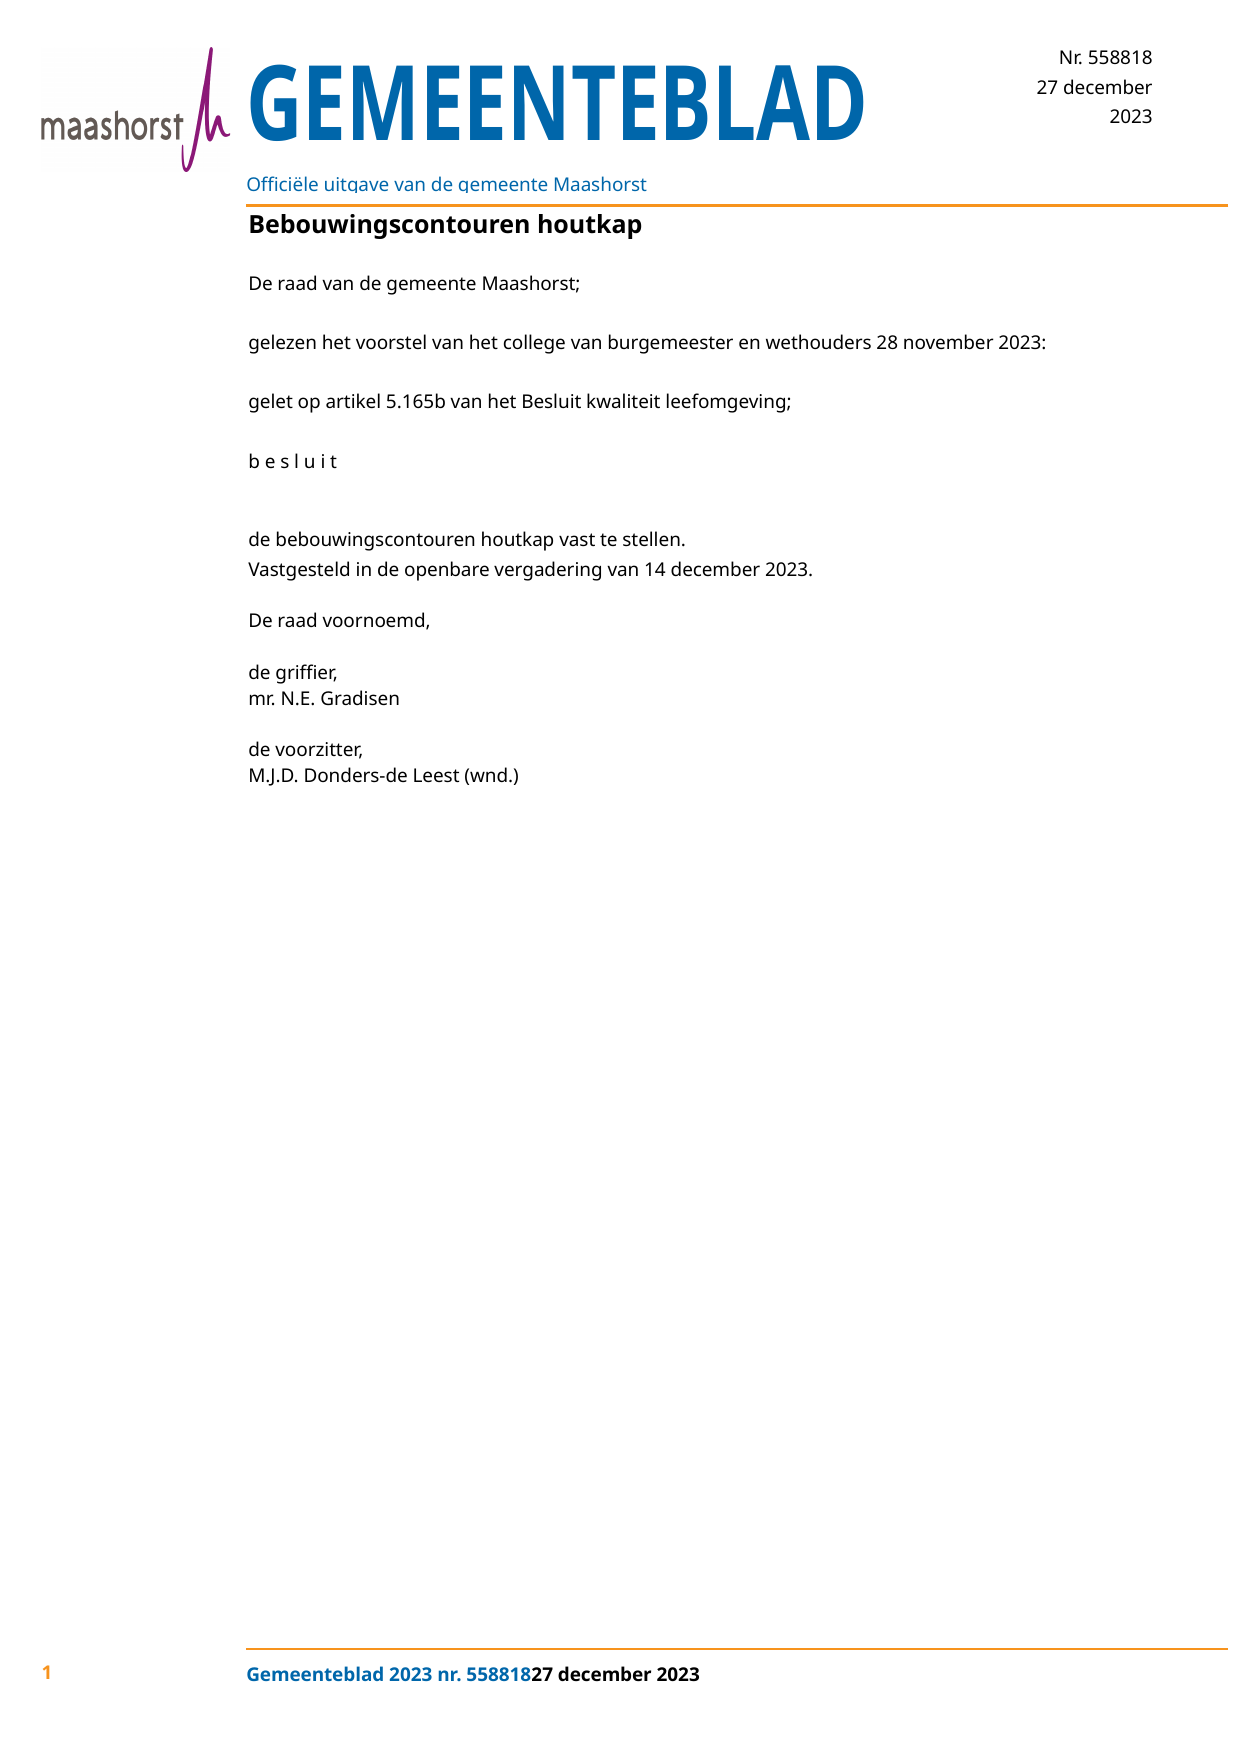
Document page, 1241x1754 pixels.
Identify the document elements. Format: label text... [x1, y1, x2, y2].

text Bebouwingscontouren houtkap [248, 207, 1152, 241]
text de voorzitter, [248, 736, 1152, 762]
text b e s l u i t [248, 448, 1152, 473]
text mr. N.E. Gradisen [248, 685, 1152, 711]
text de griffier, [248, 659, 1152, 685]
text De raad voornoemd, [248, 608, 1152, 633]
text Vastgesteld in de openbare vergadering van 14 december 2023. [248, 556, 1152, 582]
text M.J.D. Donders-de Leest (wnd.) [248, 762, 1152, 788]
text gelezen het voorstel van het college van burgemeester en wethouders 28 november 2023: [248, 329, 1152, 355]
text De raad van de gemeente Maashorst; [248, 270, 1152, 296]
picture [41, 47, 231, 172]
text gelet op artikel 5.165b van het Besluit kwaliteit leefomgeving; [248, 389, 1152, 414]
text de bebouwingscontouren houtkap vast te stellen. [248, 527, 1152, 552]
